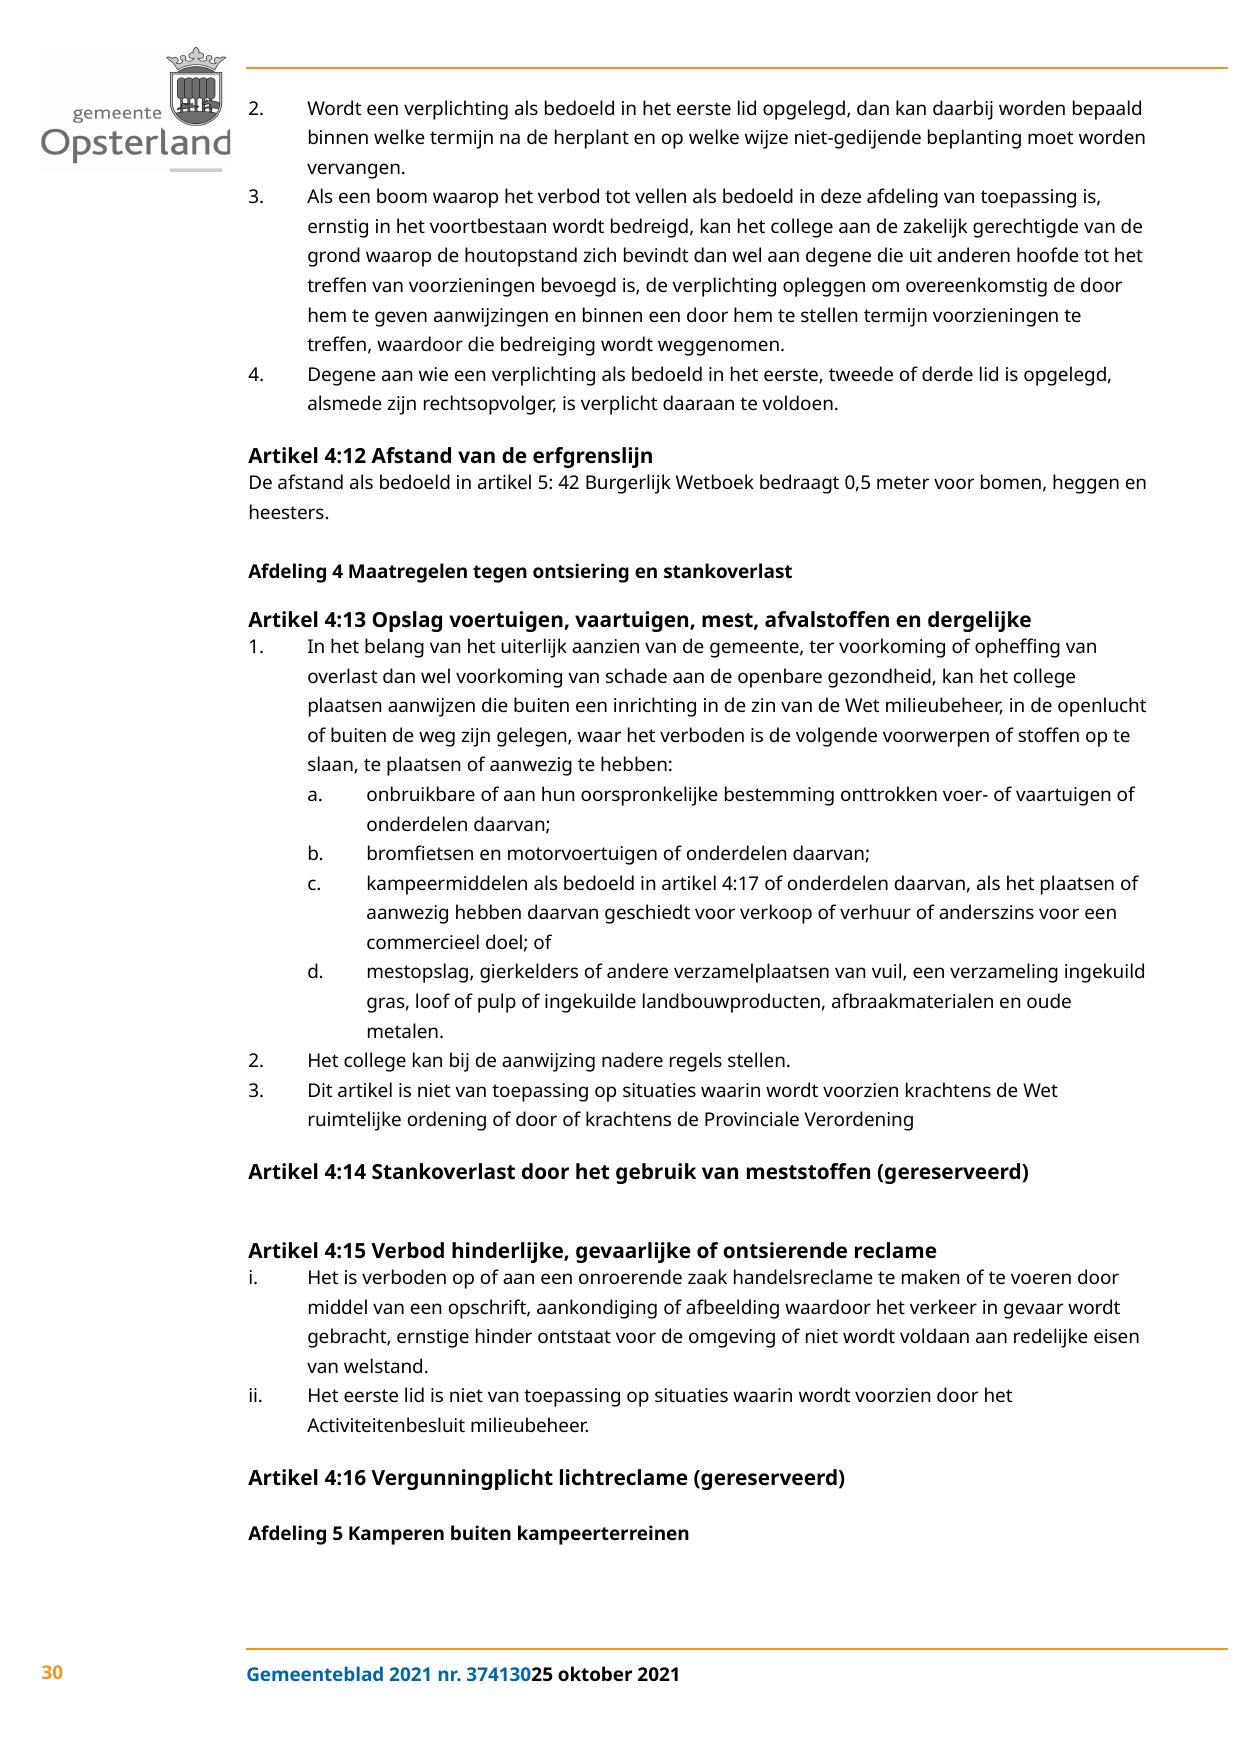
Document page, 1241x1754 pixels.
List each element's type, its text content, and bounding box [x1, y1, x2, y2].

text Artikel 4:14 Stankoverlast door het gebruik van meststoffen (gereserveerd) [248, 1157, 1152, 1185]
list Wordt een verplichting als bedoeld in het eerste lid opgelegd, dan kan daarbij worden bepaald binnen welke termijn na de herplant en op welke wijze niet-gedijende beplanting moet worden vervangen. [248, 95, 1152, 180]
text Artikel 4:16 Vergunningplicht lichtreclame (gereserveerd) [248, 1463, 1152, 1491]
list In het belang van het uiterlijk aanzien van de gemeente, ter voorkoming of opheffing van overlast dan wel voorkoming van schade aan de openbare gezondheid, kan het college plaatsen aanwijzen die buiten een inrichting in de zin van de Wet milieubeheer, in de openlucht of buiten de weg zijn gelegen, waar het verboden is de volgende voorwerpen of stoffen op te slaan, te plaatsen of aanwezig te hebben: [248, 633, 1152, 777]
text Artikel 4:13 Opslag voertuigen, vaartuigen, mest, afvalstoffen en dergelijke [248, 605, 1152, 633]
list Als een boom waarop het verbod tot vellen als bedoeld in deze afdeling van toepassing is, ernstig in het voortbestaan wordt bedreigd, kan het college aan de zakelijk gerechtigde van de grond waarop de houtopstand zich bevindt dan wel aan degene die uit anderen hoofde tot het treffen van voorzieningen bevoegd is, de verplichting opleggen om overeenkomstig de door hem te geven aanwijzingen en binnen een door hem te stellen termijn voorzieningen te treffen, waardoor die bedreiging wordt weggenomen. [248, 183, 1152, 357]
text Afdeling 4 Maatregelen tegen ontsiering en stankoverlast [248, 558, 1152, 584]
list Dit artikel is niet van toepassing op situaties waarin wordt voorzien krachtens de Wet ruimtelijke ordening of door of krachtens de Provinciale Verordening [248, 1077, 1152, 1132]
text Artikel 4:15 Verbod hinderlijke, gevaarlijke of ontsierende reclame [248, 1236, 1152, 1264]
text Afdeling 5 Kamperen buiten kampeerterreinen [248, 1521, 1152, 1546]
list Het college kan bij de aanwijzing nadere regels stellen. [248, 1047, 1152, 1073]
list mestopslag, gierkelders of andere verzamelplaatsen van vuil, een verzameling ingekuild gras, loof of pulp of ingekuilde landbouwproducten, afbraakmaterialen en oude metalen. [307, 959, 1152, 1043]
text De afstand als bedoeld in artikel 5: 42 Burgerlijk Wetboek bedraagt 0,5 meter voor bomen, heggen en heesters. [248, 469, 1152, 525]
list Degene aan wie een verplichting als bedoeld in het eerste, tweede of derde lid is opgelegd, alsmede zijn rechtsopvolger, is verplicht daaraan te voldoen. [248, 361, 1152, 416]
text Artikel 4:12 Afstand van de erfgrenslijn [248, 441, 1152, 469]
list kampeermiddelen als bedoeld in artikel 4:17 of onderdelen daarvan, als het plaatsen of aanwezig hebben daarvan geschiedt voor verkoop of verhuur of anderszins voor een commercieel doel; of [307, 870, 1152, 955]
picture [41, 47, 231, 172]
list onbruikbare of aan hun oorspronkelijke bestemming onttrokken voer- of vaartuigen of onderdelen daarvan; [307, 781, 1152, 836]
list Het eerste lid is niet van toepassing op situaties waarin wordt voorzien door het Activiteitenbesluit milieubeheer. [248, 1383, 1152, 1438]
list Het is verboden op of aan een onroerende zaak handelsreclame te maken of te voeren door middel van een opschrift, aankondiging of afbeelding waardoor het verkeer in gevaar wordt gebracht, ernstige hinder ontstaat voor de omgeving of niet wordt voldaan aan redelijke eisen van welstand. [248, 1264, 1152, 1379]
list bromfietsen en motorvoertuigen of onderdelen daarvan; [307, 840, 1152, 866]
